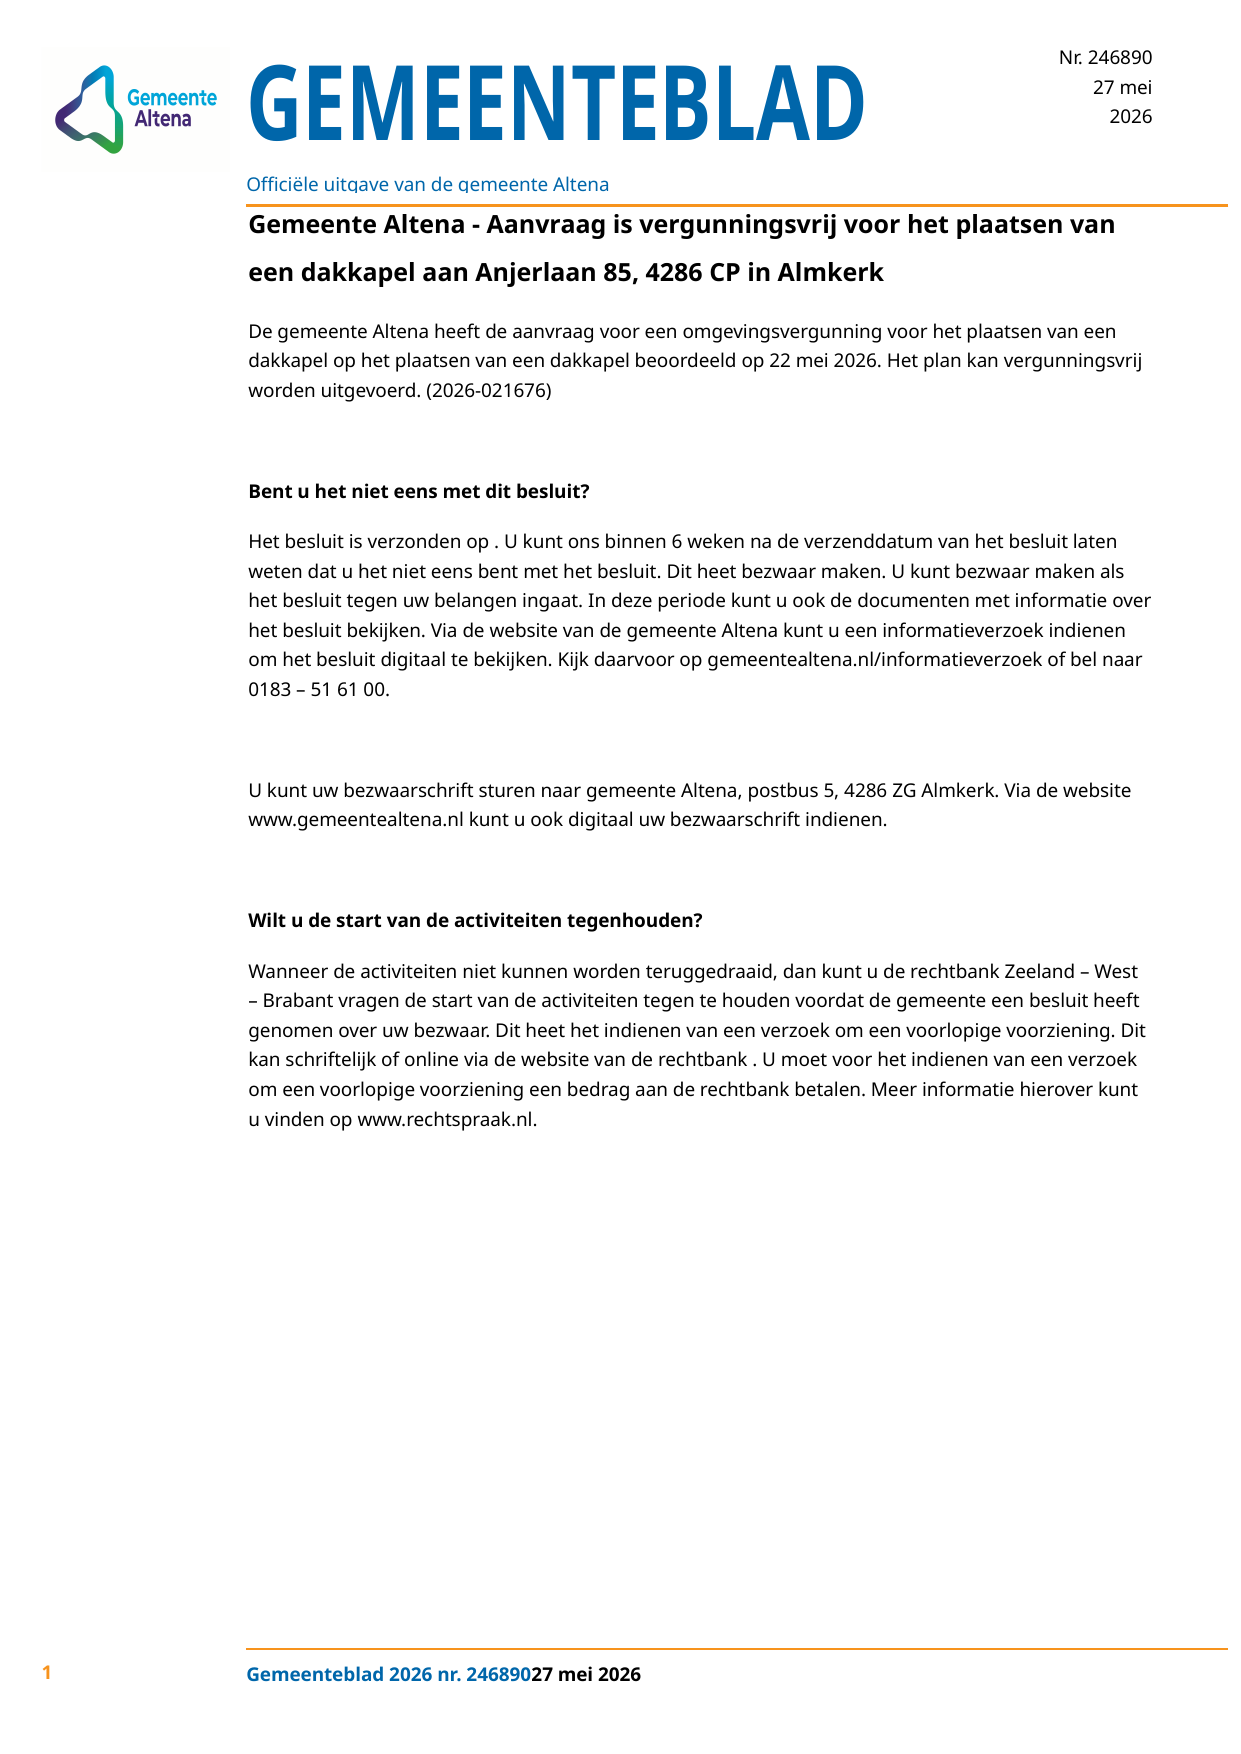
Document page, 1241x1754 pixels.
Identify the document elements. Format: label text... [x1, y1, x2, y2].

picture [41, 47, 231, 172]
text Wilt u de start van de activiteiten tegenhouden? [248, 907, 1152, 933]
text Het besluit is verzonden op . U kunt ons binnen 6 weken na de verzenddatum van het besluit laten weten dat u het niet eens bent met het besluit. Dit heet bezwaar maken. U kunt bezwaar maken als het besluit tegen uw belangen ingaat. In deze periode kunt u ook de documenten met informatie over het besluit bekijken. Via de website van de gemeente Altena kunt u een informatieverzoek indienen om het besluit digitaal te bekijken. Kijk daarvoor op gemeentealtena.nl/informatieverzoek of bel naar 0183 – 51 61 00. [248, 528, 1152, 702]
text U kunt uw bezwaarschrift sturen naar gemeente Altena, postbus 5, 4286 ZG Almkerk. Via de website www.gemeentealtena.nl kunt u ook digitaal uw bezwaarschrift indienen. [248, 777, 1152, 832]
text Gemeente Altena - Aanvraag is vergunningsvrij voor het plaatsen van een dakkapel aan Anjerlaan 85, 4286 CP in Almkerk [248, 207, 1152, 288]
text Bent u het niet eens met dit besluit? [248, 478, 1152, 504]
text Wanneer de activiteiten niet kunnen worden teruggedraaid, dan kunt u de rechtbank Zeeland – West – Brabant vragen de start van de activiteiten tegen te houden voordat de gemeente een besluit heeft genomen over uw bezwaar. Dit heet het indienen van een verzoek om een voorlopige voorziening. Dit kan schriftelijk of online via de website van de rechtbank . U moet voor het indienen van een verzoek om een voorlopige voorziening een bedrag aan de rechtbank betalen. Meer informatie hierover kunt u vinden op www.rechtspraak.nl. [248, 958, 1152, 1132]
text De gemeente Altena heeft de aanvraag voor een omgevingsvergunning voor het plaatsen van een dakkapel op het plaatsen van een dakkapel beoordeeld op 22 mei 2026. Het plan kan vergunningsvrij worden uitgevoerd. (2026-021676) [248, 318, 1152, 403]
